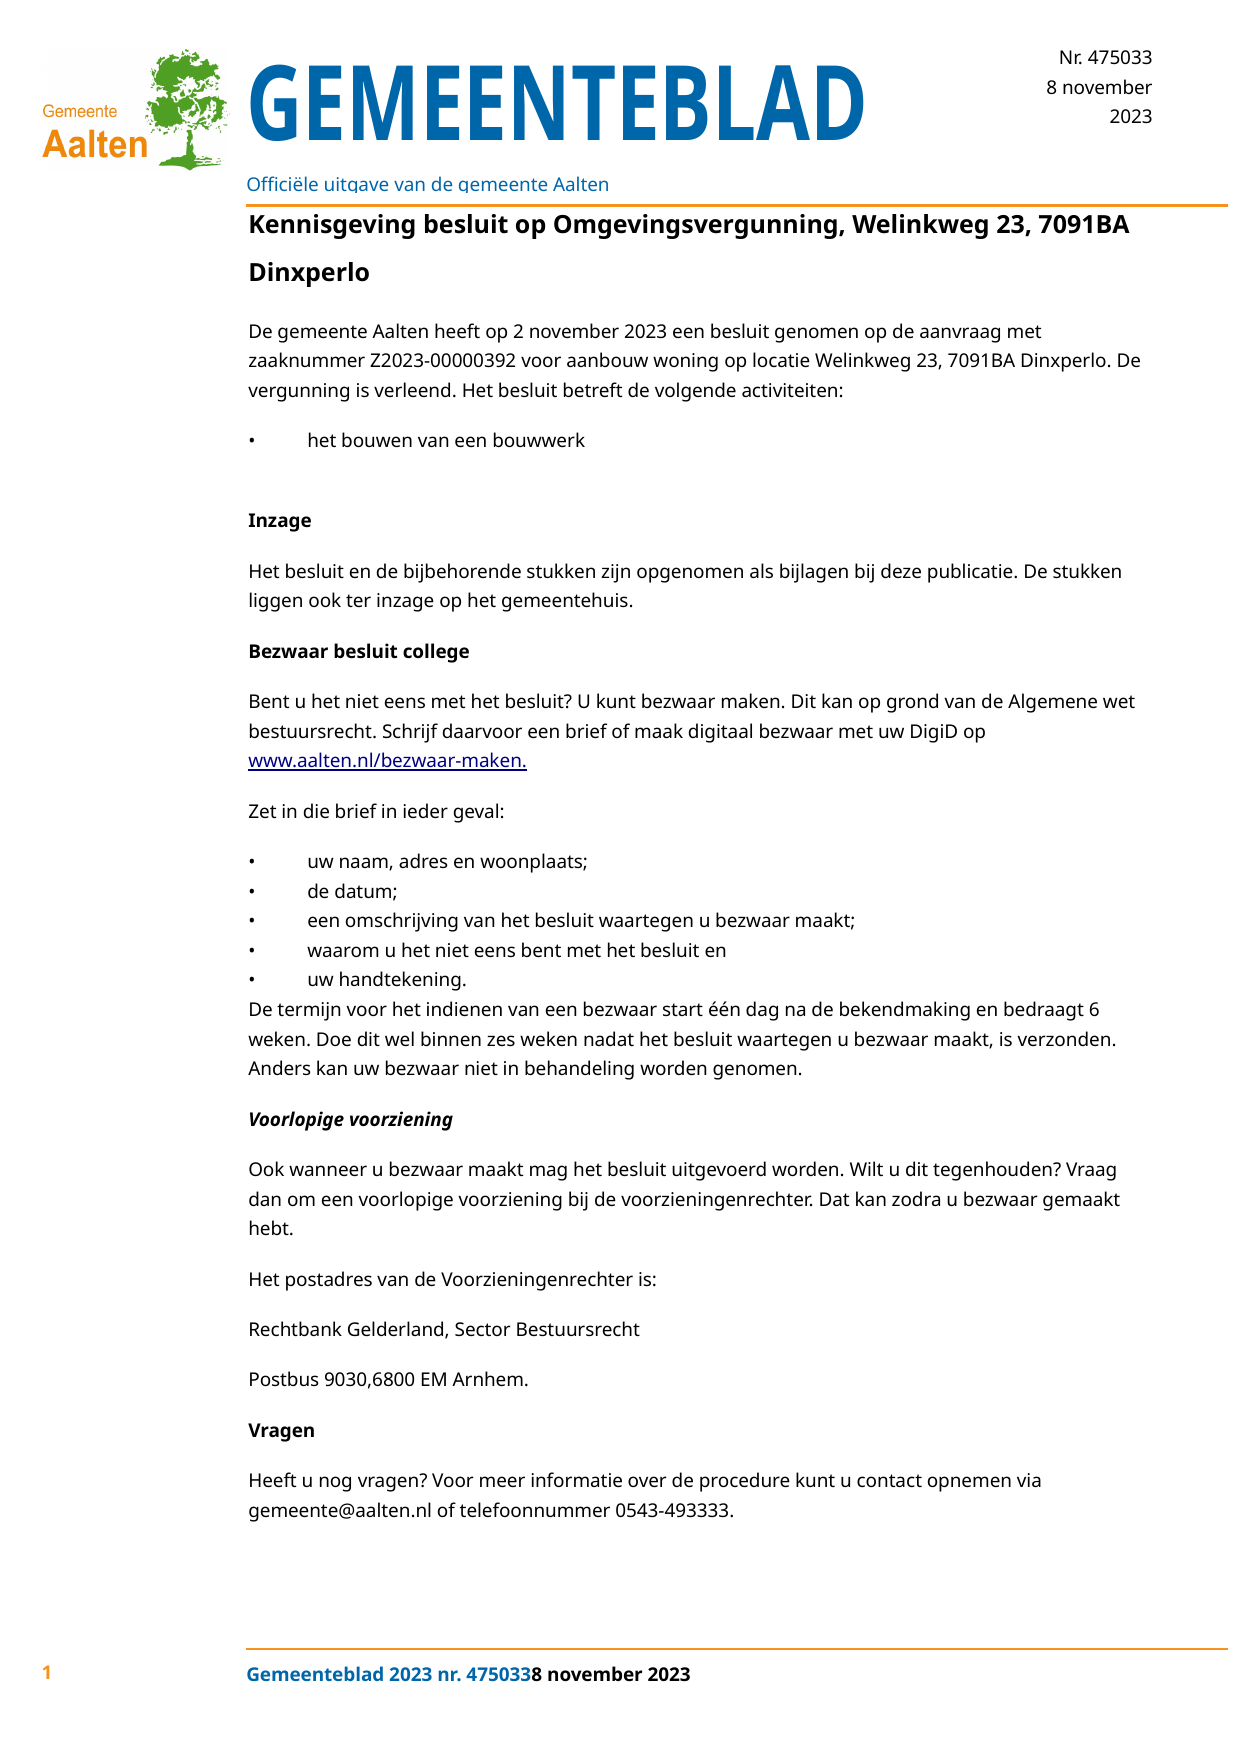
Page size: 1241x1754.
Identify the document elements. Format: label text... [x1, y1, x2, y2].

text Kennisgeving besluit op Omgevingsvergunning, Welinkweg 23, 7091BA Dinxperlo [248, 207, 1152, 288]
text Het besluit en de bijbehorende stukken zijn opgenomen als bijlagen bij deze publicatie. De stukken liggen ook ter inzage op het gemeentehuis. [248, 558, 1152, 613]
list uw naam, adres en woonplaats; [248, 848, 1152, 874]
list waarom u het niet eens bent met het besluit en [248, 937, 1152, 963]
list uw handtekening. [248, 967, 1152, 992]
text De termijn voor het indienen van een bezwaar start één dag na de bekendmaking en bedraagt 6 weken. Doe dit wel binnen zes weken nadat het besluit waartegen u bezwaar maakt, is verzonden. Anders kan uw bezwaar niet in behandeling worden genomen. [248, 996, 1152, 1081]
text Bezwaar besluit college [248, 638, 1152, 664]
list een omschrijving van het besluit waartegen u bezwaar maakt; [248, 907, 1152, 933]
text Ook wanneer u bezwaar maakt mag het besluit uitgevoerd worden. Wilt u dit tegenhouden? Vraag dan om een voorlopige voorziening bij de voorzieningenrechter. Dat kan zodra u bezwaar gemaakt hebt. [248, 1156, 1152, 1241]
text Bent u het niet eens met het besluit? U kunt bezwaar maken. Dit kan op grond van de Algemene wet bestuursrecht. Schrijf daarvoor een brief of maak digitaal bezwaar met uw DigiD op www.aalten.nl/bezwaar-maken. [248, 688, 1152, 773]
text Rechtbank Gelderland, Sector Bestuursrecht [248, 1316, 1152, 1342]
text Vragen [248, 1417, 1152, 1443]
text Het postadres van de Voorzieningenrechter is: [248, 1266, 1152, 1292]
text Postbus 9030,6800 EM Arnhem. [248, 1367, 1152, 1392]
text Voorlopige voorziening [248, 1106, 1152, 1132]
text Heeft u nog vragen? Voor meer informatie over de procedure kunt u contact opnemen via gemeente@aalten.nl of telefoonnummer 0543-493333. [248, 1467, 1152, 1523]
list het bouwen van een bouwwerk [248, 427, 1152, 453]
text Inzage [248, 507, 1152, 533]
picture [41, 47, 231, 172]
text Zet in die brief in ieder geval: [248, 798, 1152, 824]
list de datum; [248, 878, 1152, 904]
text De gemeente Aalten heeft op 2 november 2023 een besluit genomen op de aanvraag met zaaknummer Z2023-00000392 voor aanbouw woning op locatie Welinkweg 23, 7091BA Dinxperlo. De vergunning is verleend. Het besluit betreft de volgende activiteiten: [248, 318, 1152, 403]
